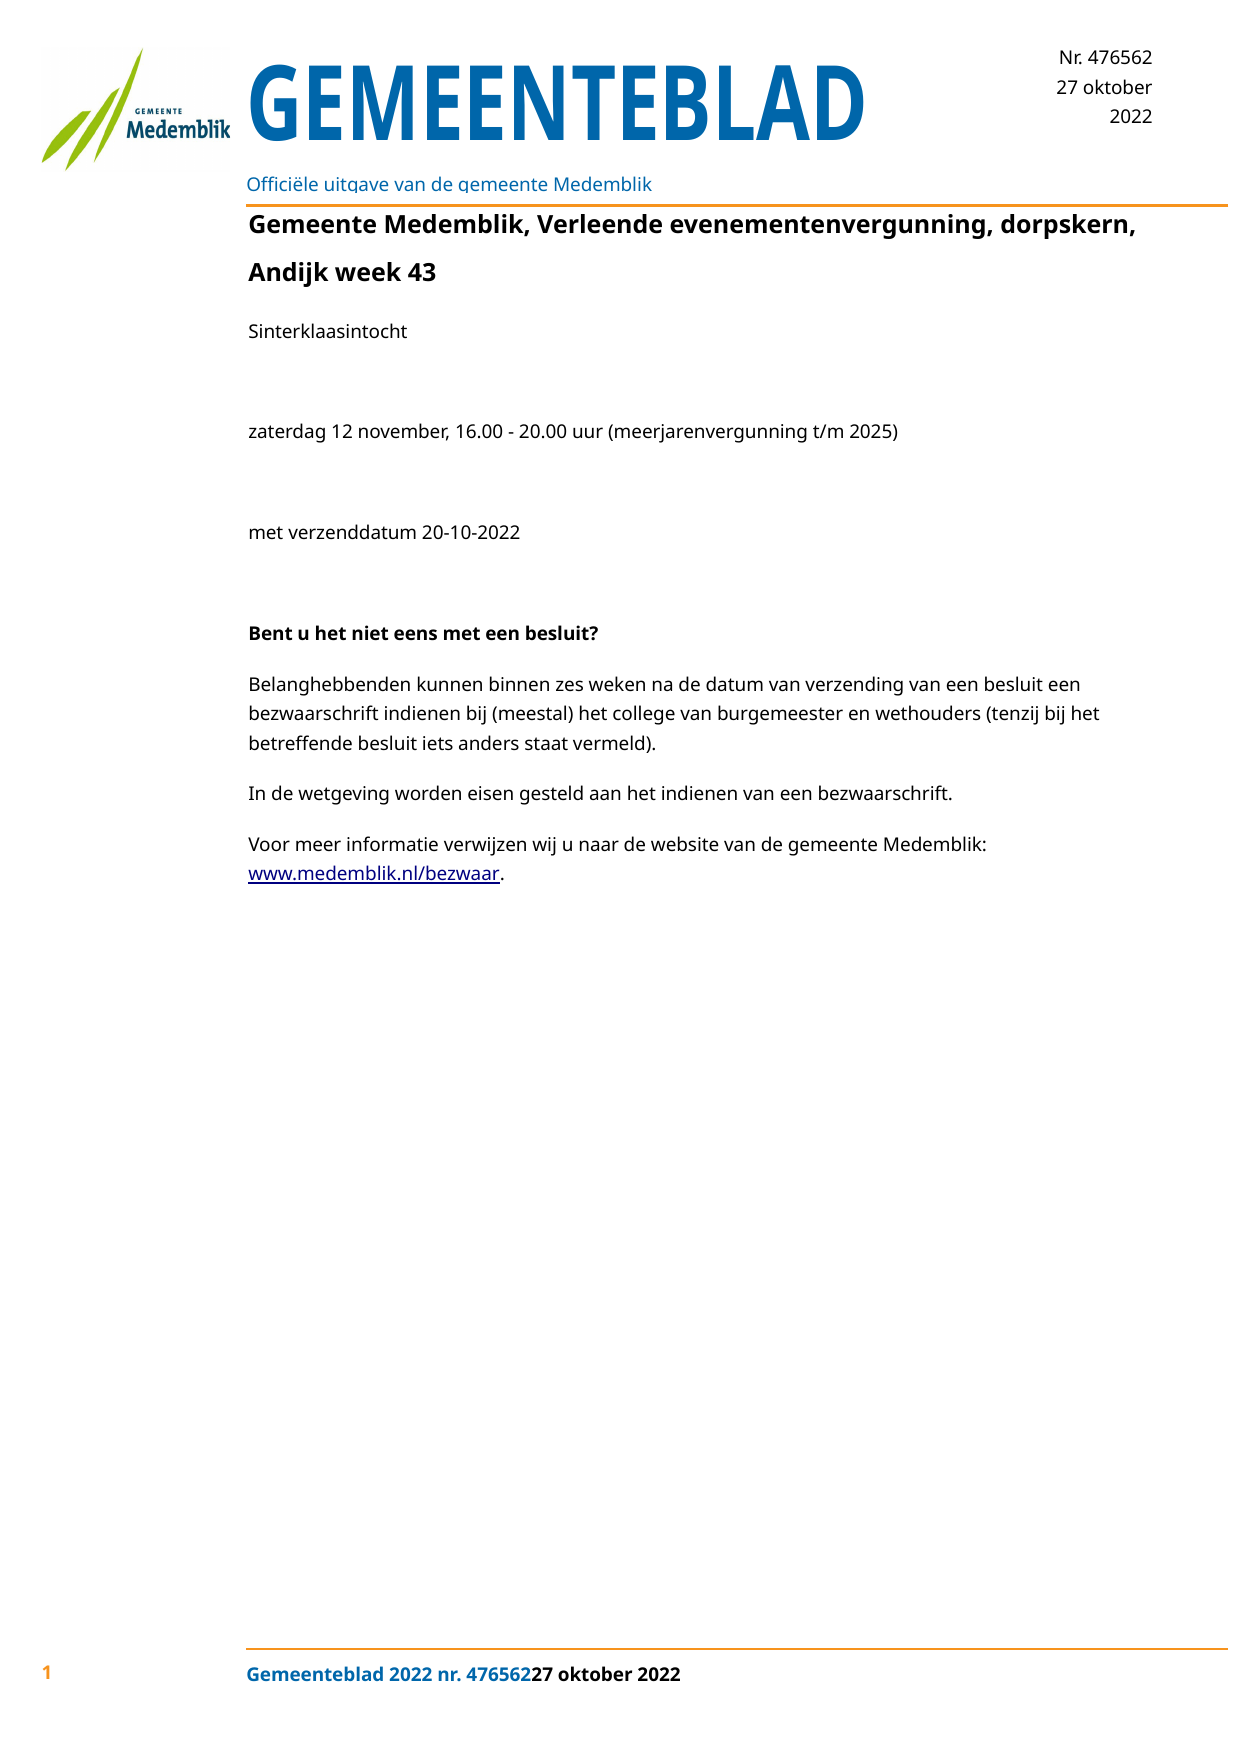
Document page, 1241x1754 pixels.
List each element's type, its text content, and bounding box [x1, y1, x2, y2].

text Gemeente Medemblik, Verleende evenementenvergunning, dorpskern, Andijk week 43 [248, 207, 1152, 288]
text met verzenddatum 20-10-2022 [248, 519, 1152, 545]
text Voor meer informatie verwijzen wij u naar de website van de gemeente Medemblik: www.medemblik.nl/bezwaar. [248, 831, 1152, 886]
picture [41, 47, 231, 172]
text Sinterklaasintocht [248, 318, 1152, 344]
text zaterdag 12 november, 16.00 - 20.00 uur (meerjarenvergunning t/m 2025) [248, 419, 1152, 444]
text In de wetgeving worden eisen gesteld aan het indienen van een bezwaarschrift. [248, 780, 1152, 806]
text Belanghebbenden kunnen binnen zes weken na de datum van verzending van een besluit een bezwaarschrift indienen bij (meestal) het college van burgemeester en wethouders (tenzij bij het betreffende besluit iets anders staat vermeld). [248, 671, 1152, 756]
text Bent u het niet eens met een besluit? [248, 620, 1152, 646]
